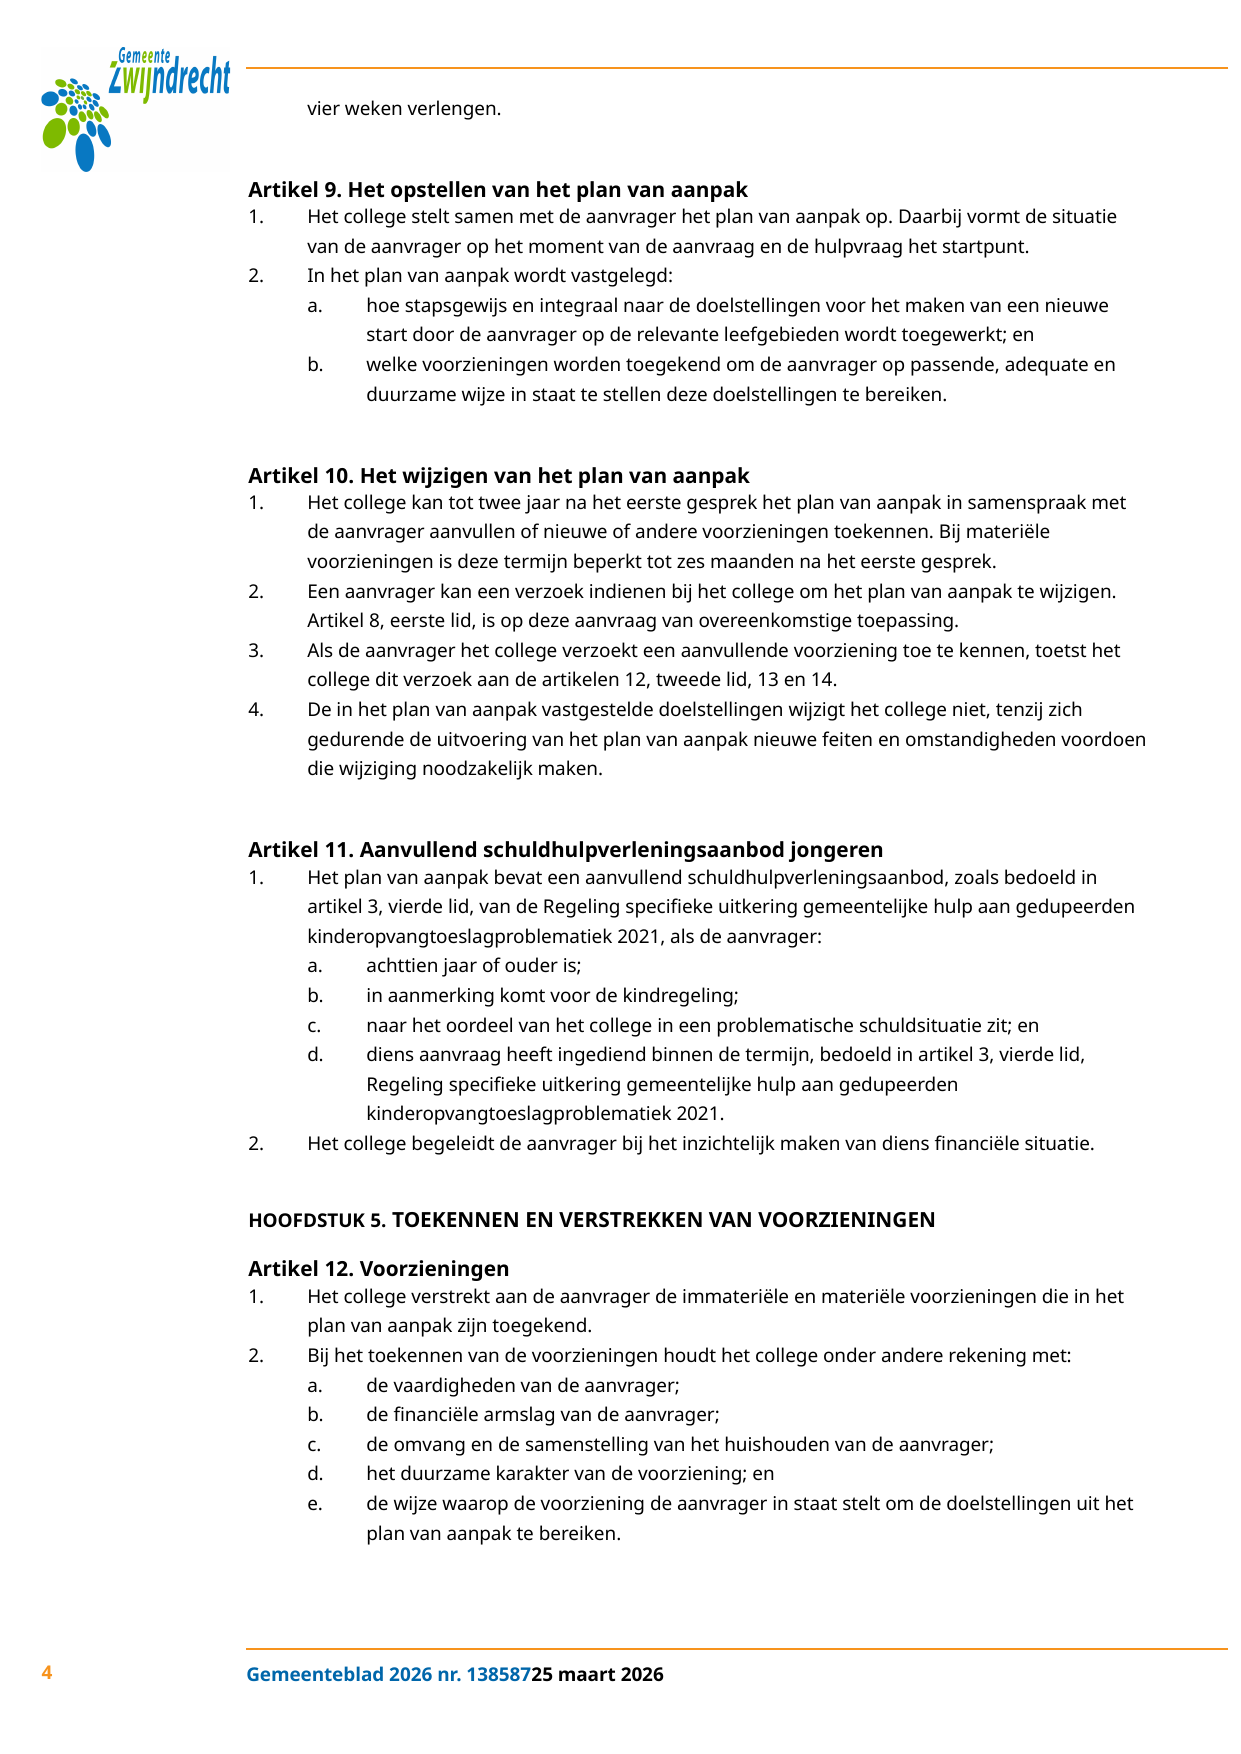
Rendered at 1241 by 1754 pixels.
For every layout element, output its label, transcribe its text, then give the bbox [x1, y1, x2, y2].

text HOOFDSTUK 5. TOEKENNEN EN VERSTREKKEN VAN VOORZIENINGEN [248, 1205, 1152, 1234]
list diens aanvraag heeft ingediend binnen de termijn, bedoeld in artikel 3, vierde lid, Regeling specifieke uitkering gemeentelijke hulp aan gedupeerden kinderopvangtoeslagproblematiek 2021. [307, 1041, 1152, 1126]
list In het plan van aanpak wordt vastgelegd: [248, 262, 1152, 288]
list hoe stapsgewijs en integraal naar de doelstellingen voor het maken van een nieuwe start door de aanvrager op de relevante leefgebieden wordt toegewerkt; en [307, 292, 1152, 347]
list de wijze waarop de voorziening de aanvrager in staat stelt om de doelstellingen uit het plan van aanpak te bereiken. [307, 1490, 1152, 1545]
picture [41, 47, 231, 172]
text Artikel 11. Aanvullend schuldhulpverleningsaanbod jongeren [248, 835, 1152, 864]
list Het college kan tot twee jaar na het eerste gesprek het plan van aanpak in samenspraak met de aanvrager aanvullen of nieuwe of andere voorzieningen toekennen. Bij materiële voorzieningen is deze termijn beperkt tot zes maanden na het eerste gesprek. [248, 489, 1152, 574]
list naar het oordeel van het college in een problematische schuldsituatie zit; en [307, 1012, 1152, 1037]
list de omvang en de samenstelling van het huishouden van de aanvrager; [307, 1431, 1152, 1457]
list Het plan van aanpak bevat een aanvullend schuldhulpverleningsaanbod, zoals bedoeld in artikel 3, vierde lid, van de Regeling specifieke uitkering gemeentelijke hulp aan gedupeerden kinderopvangtoeslagproblematiek 2021, als de aanvrager: [248, 864, 1152, 949]
list Het college verstrekt aan de aanvrager de immateriële en materiële voorzieningen die in het plan van aanpak zijn toegekend. [248, 1283, 1152, 1338]
list Het college stelt samen met de aanvrager het plan van aanpak op. Daarbij vormt de situatie van de aanvrager op het moment van de aanvraag en de hulpvraag het startpunt. [248, 203, 1152, 258]
list welke voorzieningen worden toegekend om de aanvrager op passende, adequate en duurzame wijze in staat te stellen deze doelstellingen te bereiken. [307, 351, 1152, 406]
list vier weken verlengen. [248, 95, 1152, 121]
list in aanmerking komt voor de kindregeling; [307, 982, 1152, 1008]
list de vaardigheden van de aanvrager; [307, 1372, 1152, 1397]
text Artikel 9. Het opstellen van het plan van aanpak [248, 175, 1152, 203]
list achttien jaar of ouder is; [307, 953, 1152, 978]
text Artikel 12. Voorzieningen [248, 1254, 1152, 1283]
list het duurzame karakter van de voorziening; en [307, 1461, 1152, 1486]
list De in het plan van aanpak vastgestelde doelstellingen wijzigt het college niet, tenzij zich gedurende de uitvoering van het plan van aanpak nieuwe feiten en omstandigheden voordoen die wijziging noodzakelijk maken. [248, 696, 1152, 781]
text Artikel 10. Het wijzigen van het plan van aanpak [248, 461, 1152, 489]
list Bij het toekennen van de voorzieningen houdt het college onder andere rekening met: [248, 1342, 1152, 1368]
list Als de aanvrager het college verzoekt een aanvullende voorziening toe te kennen, toetst het college dit verzoek aan de artikelen 12, tweede lid, 13 en 14. [248, 637, 1152, 692]
list Een aanvrager kan een verzoek indienen bij het college om het plan van aanpak te wijzigen. Artikel 8, eerste lid, is op deze aanvraag van overeenkomstige toepassing. [248, 578, 1152, 633]
list de financiële armslag van de aanvrager; [307, 1401, 1152, 1427]
list Het college begeleidt de aanvrager bij het inzichtelijk maken van diens financiële situatie. [248, 1130, 1152, 1156]
